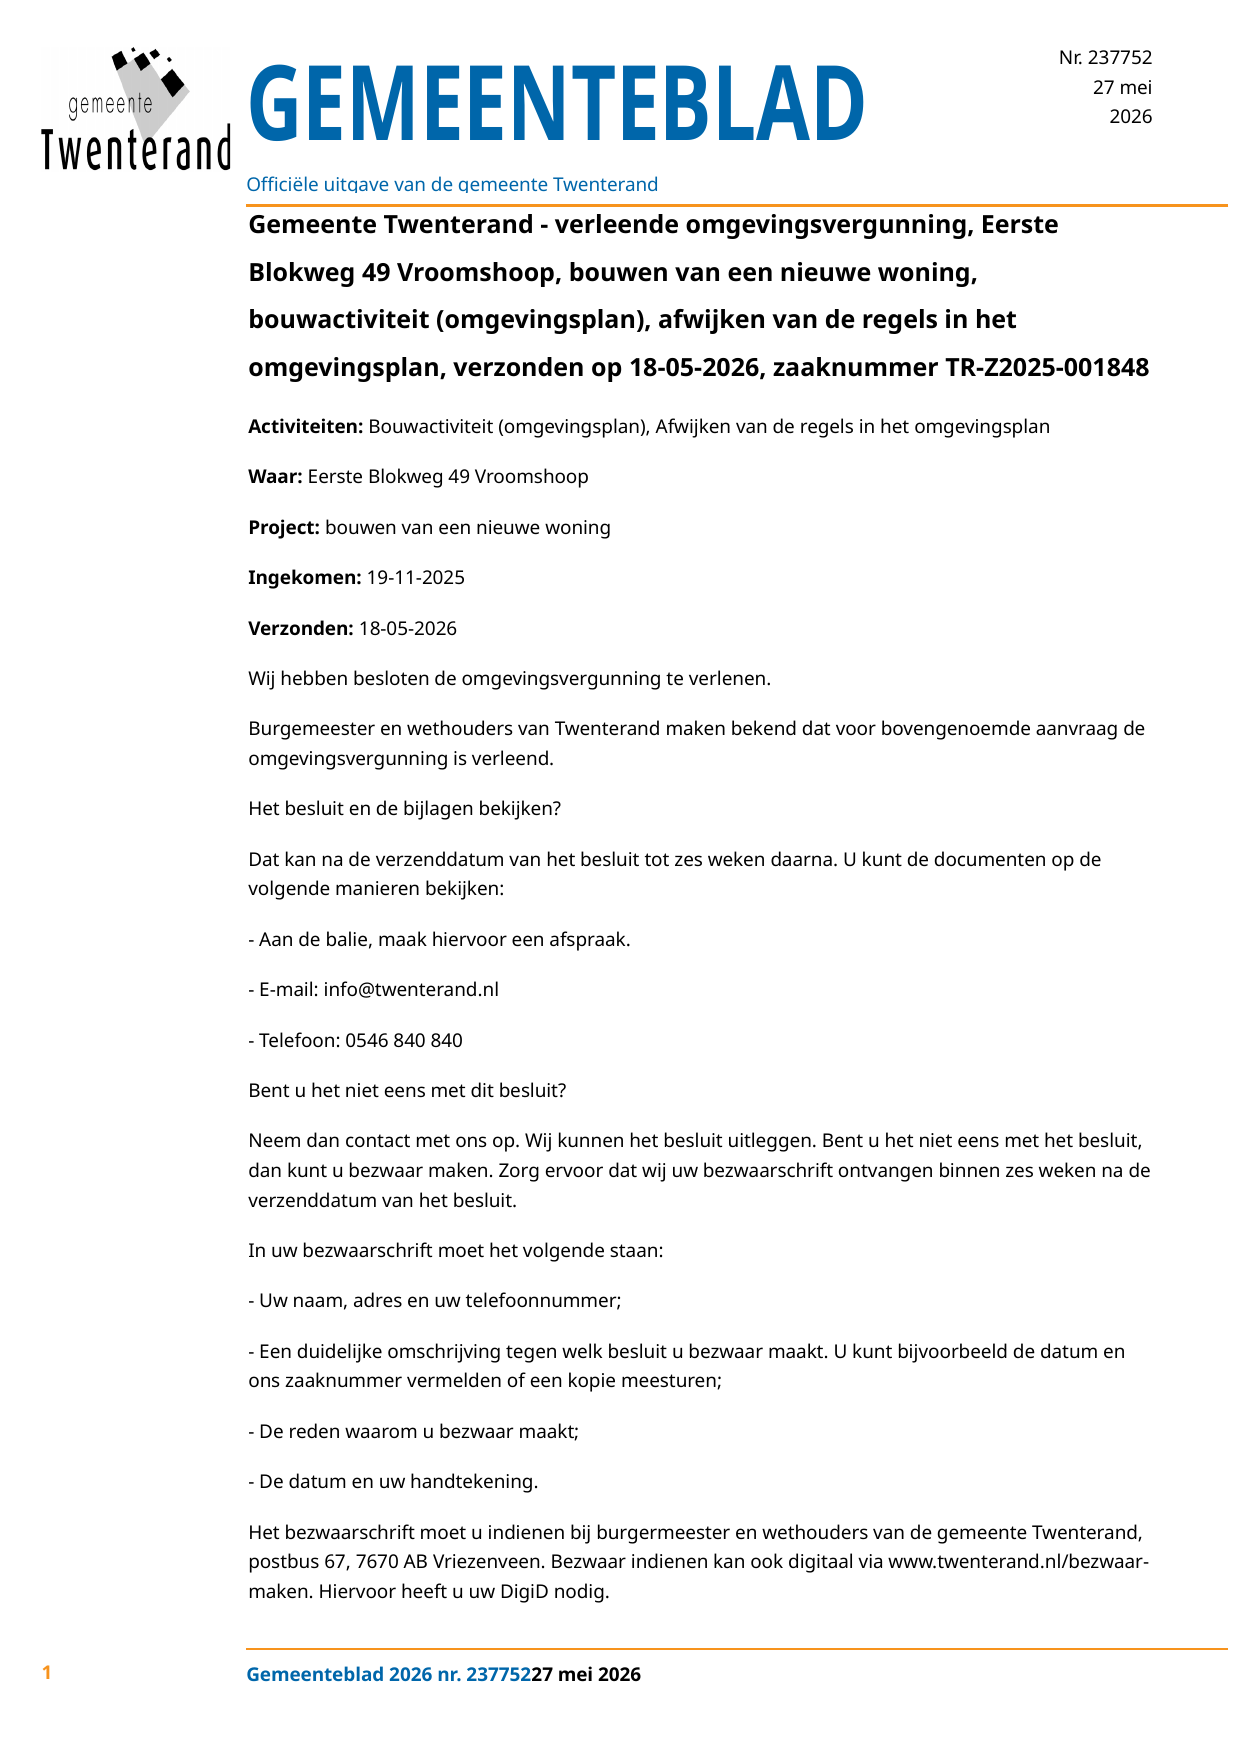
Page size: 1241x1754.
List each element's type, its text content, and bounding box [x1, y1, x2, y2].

text - De datum en uw handtekening. [248, 1468, 1152, 1494]
text Activiteiten: Bouwactiviteit (omgevingsplan), Afwijken van de regels in het omgevingsplan [248, 413, 1152, 439]
text Gemeente Twenterand - verleende omgevingsvergunning, Eerste Blokweg 49 Vroomshoop, bouwen van een nieuwe woning, bouwactiviteit (omgevingsplan), afwijken van de regels in het omgevingsplan, verzonden op 18-05-2026, zaaknummer TR-Z2025-001848 [248, 207, 1152, 384]
text Het bezwaarschrift moet u indienen bij burgermeester en wethouders van de gemeente Twenterand, postbus 67, 7670 AB Vriezenveen. Bezwaar indienen kan ook digitaal via www.twenterand.nl/bezwaar-maken. Hiervoor heeft u uw DigiD nodig. [248, 1519, 1152, 1604]
text Project: bouwen van een nieuwe woning [248, 514, 1152, 540]
text - Telefoon: 0546 840 840 [248, 1027, 1152, 1053]
text Het besluit en de bijlagen bekijken? [248, 796, 1152, 821]
text Bent u het niet eens met dit besluit? [248, 1077, 1152, 1103]
text - E-mail: info@twenterand.nl [248, 976, 1152, 1002]
text - De reden waarom u bezwaar maakt; [248, 1418, 1152, 1444]
text Ingekomen: 19-11-2025 [248, 564, 1152, 590]
text Burgemeester en wethouders van Twenterand maken bekend dat voor bovengenoemde aanvraag de omgevingsvergunning is verleend. [248, 716, 1152, 771]
picture [41, 47, 231, 172]
text Neem dan contact met ons op. Wij kunnen het besluit uitleggen. Bent u het niet eens met het besluit, dan kunt u bezwaar maken. Zorg ervoor dat wij uw bezwaarschrift ontvangen binnen zes weken na de verzenddatum van het besluit. [248, 1128, 1152, 1213]
text Dat kan na de verzenddatum van het besluit tot zes weken daarna. U kunt de documenten op de volgende manieren bekijken: [248, 846, 1152, 901]
text Waar: Eerste Blokweg 49 Vroomshoop [248, 463, 1152, 489]
text In uw bezwaarschrift moet het volgende staan: [248, 1237, 1152, 1263]
text Wij hebben besloten de omgevingsvergunning te verlenen. [248, 665, 1152, 691]
text - Een duidelijke omschrijving tegen welk besluit u bezwaar maakt. U kunt bijvoorbeeld de datum en ons zaaknummer vermelden of een kopie meesturen; [248, 1338, 1152, 1393]
text Verzonden: 18-05-2026 [248, 615, 1152, 641]
text - Uw naam, adres en uw telefoonnummer; [248, 1288, 1152, 1313]
text - Aan de balie, maak hiervoor een afspraak. [248, 926, 1152, 952]
